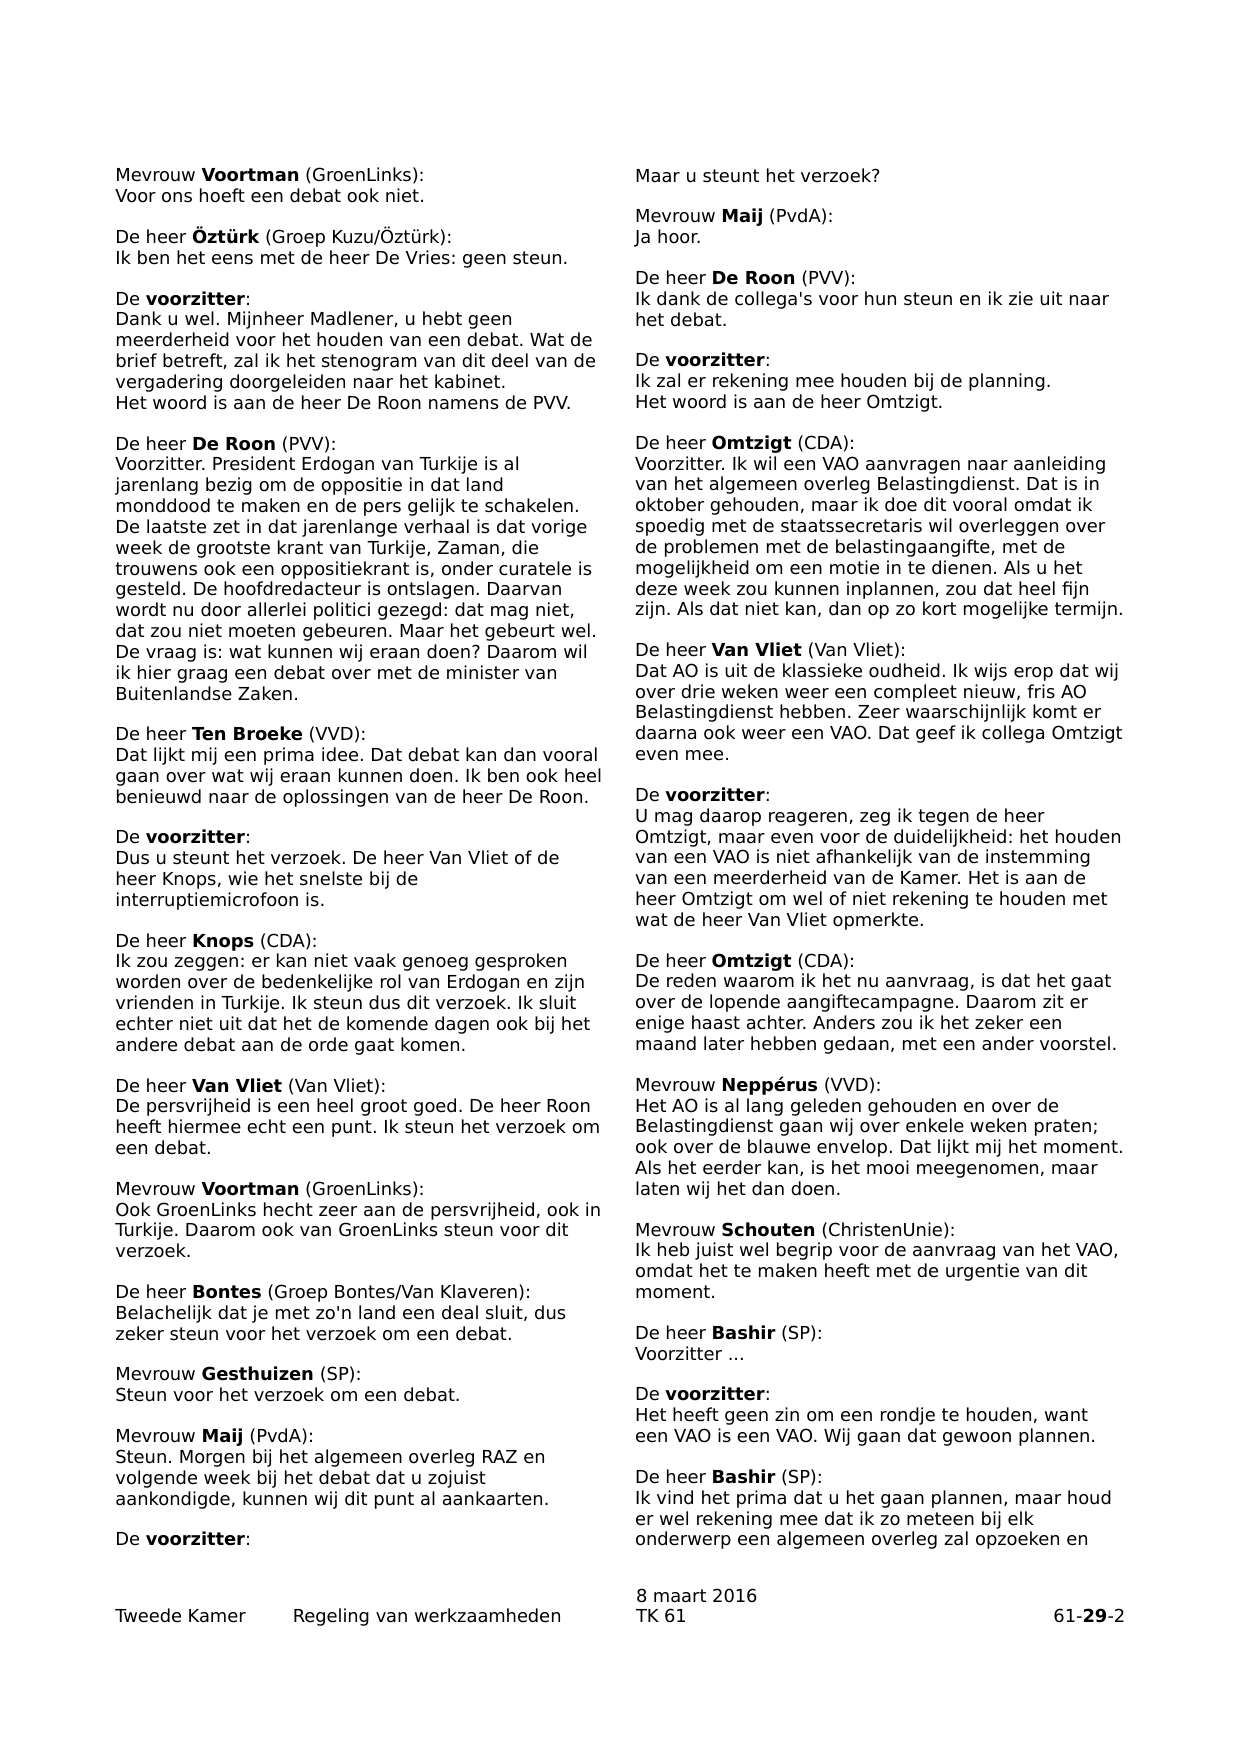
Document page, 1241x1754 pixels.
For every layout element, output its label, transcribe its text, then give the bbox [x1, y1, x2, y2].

text De voorzitter: [115, 288, 605, 309]
text Ik dank de collega's voor hun steun en ik zie uit naar het debat. [635, 288, 1125, 330]
text Mevrouw Maij (PvdA): [635, 206, 1125, 227]
text De heer Ten Broeke (VVD): [115, 724, 605, 745]
text De voorzitter: [115, 1529, 605, 1550]
text Dank u wel. Mijnheer Madlener, u hebt geen meerderheid voor het houden van een debat. Wat de brief betreft, zal ik het stenogram van dit deel van de vergadering doorgeleiden naar het kabinet. [115, 309, 605, 392]
text Ik vind het prima dat u het gaan plannen, maar houd er wel rekening mee dat ik zo meteen bij elk onderwerp een algemeen overleg zal opzoeken en [635, 1487, 1125, 1550]
text Ik zal er rekening mee houden bij de planning. [635, 371, 1125, 392]
text Mevrouw Voortman (GroenLinks): [115, 1179, 605, 1199]
text Ik ben het eens met de heer De Vries: geen steun. [115, 248, 605, 268]
text De heer Bashir (SP): [635, 1323, 1125, 1343]
text De voorzitter: [635, 350, 1125, 371]
text Mevrouw Schouten (ChristenUnie): [635, 1219, 1125, 1240]
text De heer Knops (CDA): [115, 931, 605, 951]
text Maar u steunt het verzoek? [635, 165, 1125, 186]
text Voor ons hoeft een debat ook niet. [115, 186, 605, 207]
text Het AO is al lang geleden gehouden en over de Belastingdienst gaan wij over enkele weken praten; ook over de blauwe envelop. Dat lijkt mij het moment. Als het eerder kan, is het mooi meegenomen, maar laten wij het dan doen. [635, 1095, 1125, 1199]
text Voorzitter. President Erdogan van Turkije is al jarenlang bezig om de oppositie in dat land monddood te maken en de pers gelijk te schakelen. De laatste zet in dat jarenlange verhaal is dat vorige week de grootste krant van Turkije, Zaman, die trouwens ook een oppositiekrant is, onder curatele is gesteld. De hoofdredacteur is ontslagen. Daarvan wordt nu door allerlei politici gezegd: dat mag niet, dat zou niet moeten gebeuren. Maar het gebeurt wel. De vraag is: wat kunnen wij eraan doen? Daarom wil ik hier graag een debat over met de minister van Buitenlandse Zaken. [115, 454, 605, 704]
text Ik zou zeggen: er kan niet vaak genoeg gesproken worden over de bedenkelijke rol van Erdogan en zijn vrienden in Turkije. Ik steun dus dit verzoek. Ik sluit echter niet uit dat het de komende dagen ook bij het andere debat aan de orde gaat komen. [115, 951, 605, 1055]
text Steun voor het verzoek om een debat. [115, 1385, 605, 1406]
text Het woord is aan de heer Omtzigt. [635, 392, 1125, 412]
text Mevrouw Voortman (GroenLinks): [115, 165, 605, 186]
text De heer Bontes (Groep Bontes/Van Klaveren): [115, 1282, 605, 1303]
text Ik heb juist wel begrip voor de aanvraag van het VAO, omdat het te maken heeft met de urgentie van dit moment. [635, 1240, 1125, 1303]
text Ook GroenLinks hecht zeer aan de persvrijheid, ook in Turkije. Daarom ook van GroenLinks steun voor dit verzoek. [115, 1199, 605, 1262]
text Dus u steunt het verzoek. De heer Van Vliet of de heer Knops, wie het snelste bij de interruptiemicrofoon is. [115, 848, 605, 911]
text Mevrouw Neppérus (VVD): [635, 1074, 1125, 1095]
text De heer Öztürk (Groep Kuzu/Öztürk): [115, 227, 605, 248]
text Voorzitter. Ik wil een VAO aanvragen naar aanleiding van het algemeen overleg Belastingdienst. Dat is in oktober gehouden, maar ik doe dit vooral omdat ik spoedig met de staatssecretaris wil overleggen over de problemen met de belastingaangifte, met de mogelijkheid om een motie in te dienen. Als u het deze week zou kunnen inplannen, zou dat heel fijn zijn. Als dat niet kan, dan op zo kort mogelijke termijn. [635, 453, 1125, 620]
text Steun. Morgen bij het algemeen overleg RAZ en volgende week bij het debat dat u zojuist aankondigde, kunnen wij dit punt al aankaarten. [115, 1447, 605, 1509]
text De persvrijheid is een heel groot goed. De heer Roon heeft hiermee echt een punt. Ik steun het verzoek om een debat. [115, 1096, 605, 1159]
text Mevrouw Maij (PvdA): [115, 1426, 605, 1447]
text De heer Omtzigt (CDA): [635, 951, 1125, 971]
text De heer Bashir (SP): [635, 1467, 1125, 1487]
text De heer Van Vliet (Van Vliet): [115, 1075, 605, 1096]
text De heer De Roon (PVV): [115, 433, 605, 454]
text Belachelijk dat je met zo'n land een deal sluit, dus zeker steun voor het verzoek om een debat. [115, 1303, 605, 1344]
text De voorzitter: [635, 785, 1125, 806]
text Het heeft geen zin om een rondje te houden, want een VAO is een VAO. Wij gaan dat gewoon plannen. [635, 1405, 1125, 1447]
text De heer Omtzigt (CDA): [635, 432, 1125, 453]
text De heer Van Vliet (Van Vliet): [635, 640, 1125, 661]
text Dat AO is uit de klassieke oudheid. Ik wijs erop dat wij over drie weken weer een compleet nieuw, fris AO Belastingdienst hebben. Zeer waarschijnlijk komt er daarna ook weer een VAO. Dat geef ik collega Omtzigt even mee. [635, 661, 1125, 765]
text Ja hoor. [635, 227, 1125, 248]
text Voorzitter ... [635, 1343, 1125, 1364]
text Dat lijkt mij een prima idee. Dat debat kan dan vooral gaan over wat wij eraan kunnen doen. Ik ben ook heel benieuwd naar de oplossingen van de heer De Roon. [115, 745, 605, 807]
text De voorzitter: [115, 827, 605, 848]
text De reden waarom ik het nu aanvraag, is dat het gaat over de lopende aangiftecampagne. Daarom zit er enige haast achter. Anders zou ik het zeker een maand later hebben gedaan, met een ander voorstel. [635, 971, 1125, 1054]
text Mevrouw Gesthuizen (SP): [115, 1364, 605, 1385]
text De voorzitter: [635, 1384, 1125, 1405]
text Het woord is aan de heer De Roon namens de PVV. [115, 392, 605, 413]
text De heer De Roon (PVV): [635, 268, 1125, 288]
text U mag daarop reageren, zeg ik tegen de heer Omtzigt, maar even voor de duidelijkheid: het houden van een VAO is niet afhankelijk van de instemming van een meerderheid van de Kamer. Het is aan de heer Omtzigt om wel of niet rekening te houden met wat de heer Van Vliet opmerkte. [635, 806, 1125, 931]
